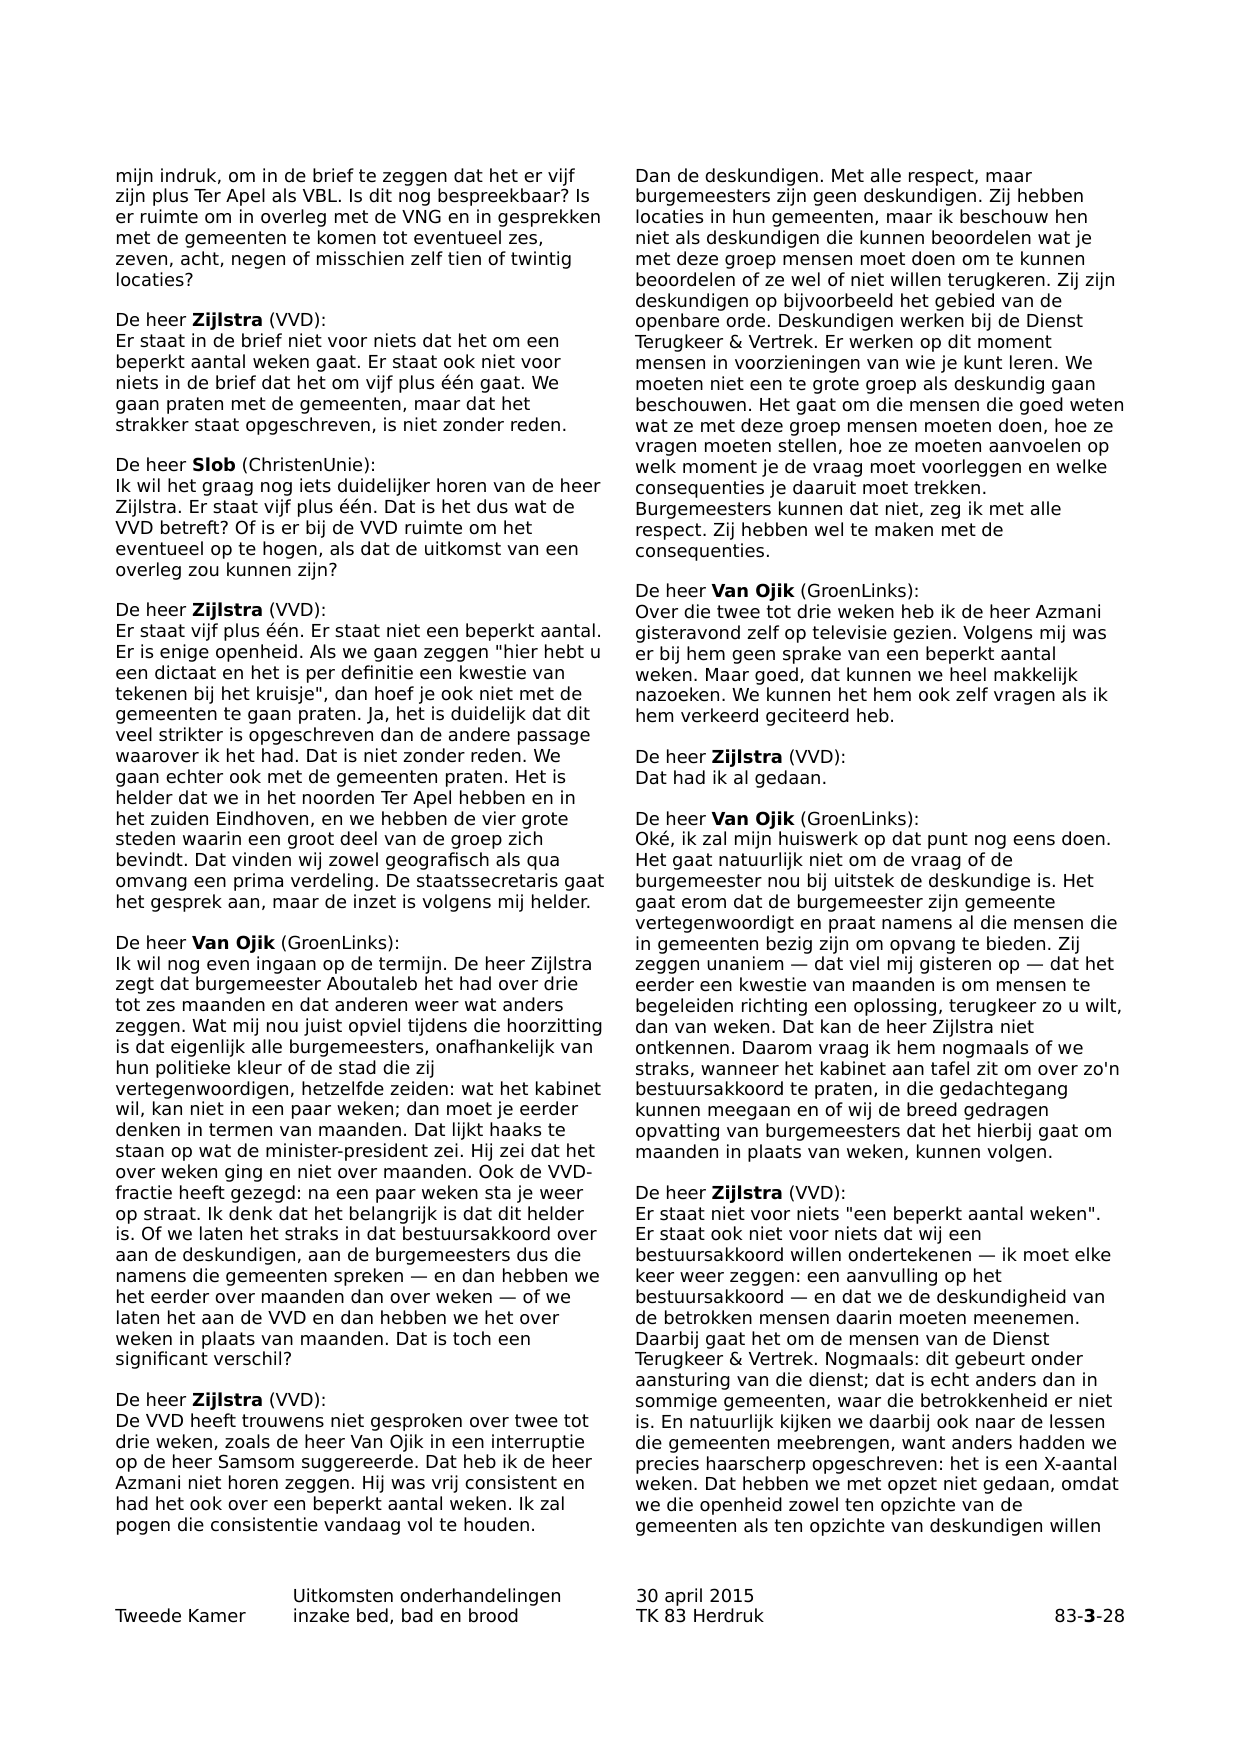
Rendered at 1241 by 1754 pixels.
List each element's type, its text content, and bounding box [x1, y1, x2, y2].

text De heer Zijlstra (VVD): [115, 310, 605, 331]
text De VVD heeft trouwens niet gesproken over twee tot drie weken, zoals de heer Van Ojik in een interruptie op de heer Samsom suggereerde. Dat heb ik de heer Azmani niet horen zeggen. Hij was vrij consistent en had het ook over een beperkt aantal weken. Ik zal pogen die consistentie vandaag vol te houden. [115, 1411, 605, 1536]
text De heer Van Ojik (GroenLinks): [635, 581, 1125, 602]
text De heer Zijlstra (VVD): [115, 600, 605, 621]
text De heer Van Ojik (GroenLinks): [115, 932, 605, 953]
text De heer Zijlstra (VVD): [635, 1182, 1125, 1203]
text De heer Slob (ChristenUnie): [115, 455, 605, 476]
text De heer Van Ojik (GroenLinks): [635, 808, 1125, 829]
text Er staat in de brief niet voor niets dat het om een beperkt aantal weken gaat. Er staat ook niet voor niets in de brief dat het om vijf plus één gaat. We gaan praten met de gemeenten, maar dat het strakker staat opgeschreven, is niet zonder reden. [115, 331, 605, 435]
text Dan de deskundigen. Met alle respect, maar burgemeesters zijn geen deskundigen. Zij hebben locaties in hun gemeenten, maar ik beschouw hen niet als deskundigen die kunnen beoordelen wat je met deze groep mensen moet doen om te kunnen beoordelen of ze wel of niet willen terugkeren. Zij zijn deskundigen op bijvoorbeeld het gebied van de openbare orde. Deskundigen werken bij de Dienst Terugkeer & Vertrek. Er werken op dit moment mensen in voorzieningen van wie je kunt leren. We moeten niet een te grote groep als deskundig gaan beschouwen. Het gaat om die mensen die goed weten wat ze met deze groep mensen moeten doen, hoe ze vragen moeten stellen, hoe ze moeten aanvoelen op welk moment je de vraag moet voorleggen en welke consequenties je daaruit moet trekken. Burgemeesters kunnen dat niet, zeg ik met alle respect. Zij hebben wel te maken met de consequenties. [635, 165, 1125, 561]
text mijn indruk, om in de brief te zeggen dat het er vijf zijn plus Ter Apel als VBL. Is dit nog bespreekbaar? Is er ruimte om in overleg met de VNG en in gesprekken met de gemeenten te komen tot eventueel zes, zeven, acht, negen of misschien zelf tien of twintig locaties? [115, 165, 605, 290]
text Er staat niet voor niets "een beperkt aantal weken". Er staat ook niet voor niets dat wij een bestuursakkoord willen ondertekenen — ik moet elke keer weer zeggen: een aanvulling op het bestuursakkoord — en dat we de deskundigheid van de betrokken mensen daarin moeten meenemen. Daarbij gaat het om de mensen van de Dienst Terugkeer & Vertrek. Nogmaals: dit gebeurt onder aansturing van die dienst; dat is echt anders dan in sommige gemeenten, waar die betrokkenheid er niet is. En natuurlijk kijken we daarbij ook naar de lessen die gemeenten meebrengen, want anders hadden we precies haarscherp opgeschreven: het is een X-aantal weken. Dat hebben we met opzet niet gedaan, omdat we die openheid zowel ten opzichte van de gemeenten als ten opzichte van deskundigen willen [635, 1203, 1125, 1537]
text Er staat vijf plus één. Er staat niet een beperkt aantal. Er is enige openheid. Als we gaan zeggen "hier hebt u een dictaat en het is per definitie een kwestie van tekenen bij het kruisje", dan hoef je ook niet met de gemeenten te gaan praten. Ja, het is duidelijk dat dit veel strikter is opgeschreven dan de andere passage waarover ik het had. Dat is niet zonder reden. We gaan echter ook met de gemeenten praten. Het is helder dat we in het noorden Ter Apel hebben en in het zuiden Eindhoven, en we hebben de vier grote steden waarin een groot deel van de groep zich bevindt. Dat vinden wij zowel geografisch als qua omvang een prima verdeling. De staatssecretaris gaat het gesprek aan, maar de inzet is volgens mij helder. [115, 621, 605, 912]
text Ik wil nog even ingaan op de termijn. De heer Zijlstra zegt dat burgemeester Aboutaleb het had over drie tot zes maanden en dat anderen weer wat anders zeggen. Wat mij nou juist opviel tijdens die hoorzitting is dat eigenlijk alle burgemeesters, onafhankelijk van hun politieke kleur of de stad die zij vertegenwoordigen, hetzelfde zeiden: wat het kabinet wil, kan niet in een paar weken; dan moet je eerder denken in termen van maanden. Dat lijkt haaks te staan op wat de minister-president zei. Hij zei dat het over weken ging en niet over maanden. Ook de VVD-fractie heeft gezegd: na een paar weken sta je weer op straat. Ik denk dat het belangrijk is dat dit helder is. Of we laten het straks in dat bestuursakkoord over aan de deskundigen, aan de burgemeesters dus die namens die gemeenten spreken — en dan hebben we het eerder over maanden dan over weken — of we laten het aan de VVD en dan hebben we het over weken in plaats van maanden. Dat is toch een significant verschil? [115, 953, 605, 1370]
text De heer Zijlstra (VVD): [635, 747, 1125, 768]
text Over die twee tot drie weken heb ik de heer Azmani gisteravond zelf op televisie gezien. Volgens mij was er bij hem geen sprake van een beperkt aantal weken. Maar goed, dat kunnen we heel makkelijk nazoeken. We kunnen het hem ook zelf vragen als ik hem verkeerd geciteerd heb. [635, 602, 1125, 727]
text Dat had ik al gedaan. [635, 768, 1125, 788]
text De heer Zijlstra (VVD): [115, 1390, 605, 1411]
text Ik wil het graag nog iets duidelijker horen van de heer Zijlstra. Er staat vijf plus één. Dat is het dus wat de VVD betreft? Of is er bij de VVD ruimte om het eventueel op te hogen, als dat de uitkomst van een overleg zou kunnen zijn? [115, 476, 605, 580]
text Oké, ik zal mijn huiswerk op dat punt nog eens doen. Het gaat natuurlijk niet om de vraag of de burgemeester nou bij uitstek de deskundige is. Het gaat erom dat de burgemeester zijn gemeente vertegenwoordigt en praat namens al die mensen die in gemeenten bezig zijn om opvang te bieden. Zij zeggen unaniem — dat viel mij gisteren op — dat het eerder een kwestie van maanden is om mensen te begeleiden richting een oplossing, terugkeer zo u wilt, dan van weken. Dat kan de heer Zijlstra niet ontkennen. Daarom vraag ik hem nogmaals of we straks, wanneer het kabinet aan tafel zit om over zo'n bestuursakkoord te praten, in die gedachtegang kunnen meegaan en of wij de breed gedragen opvatting van burgemeesters dat het hierbij gaat om maanden in plaats van weken, kunnen volgen. [635, 829, 1125, 1162]
